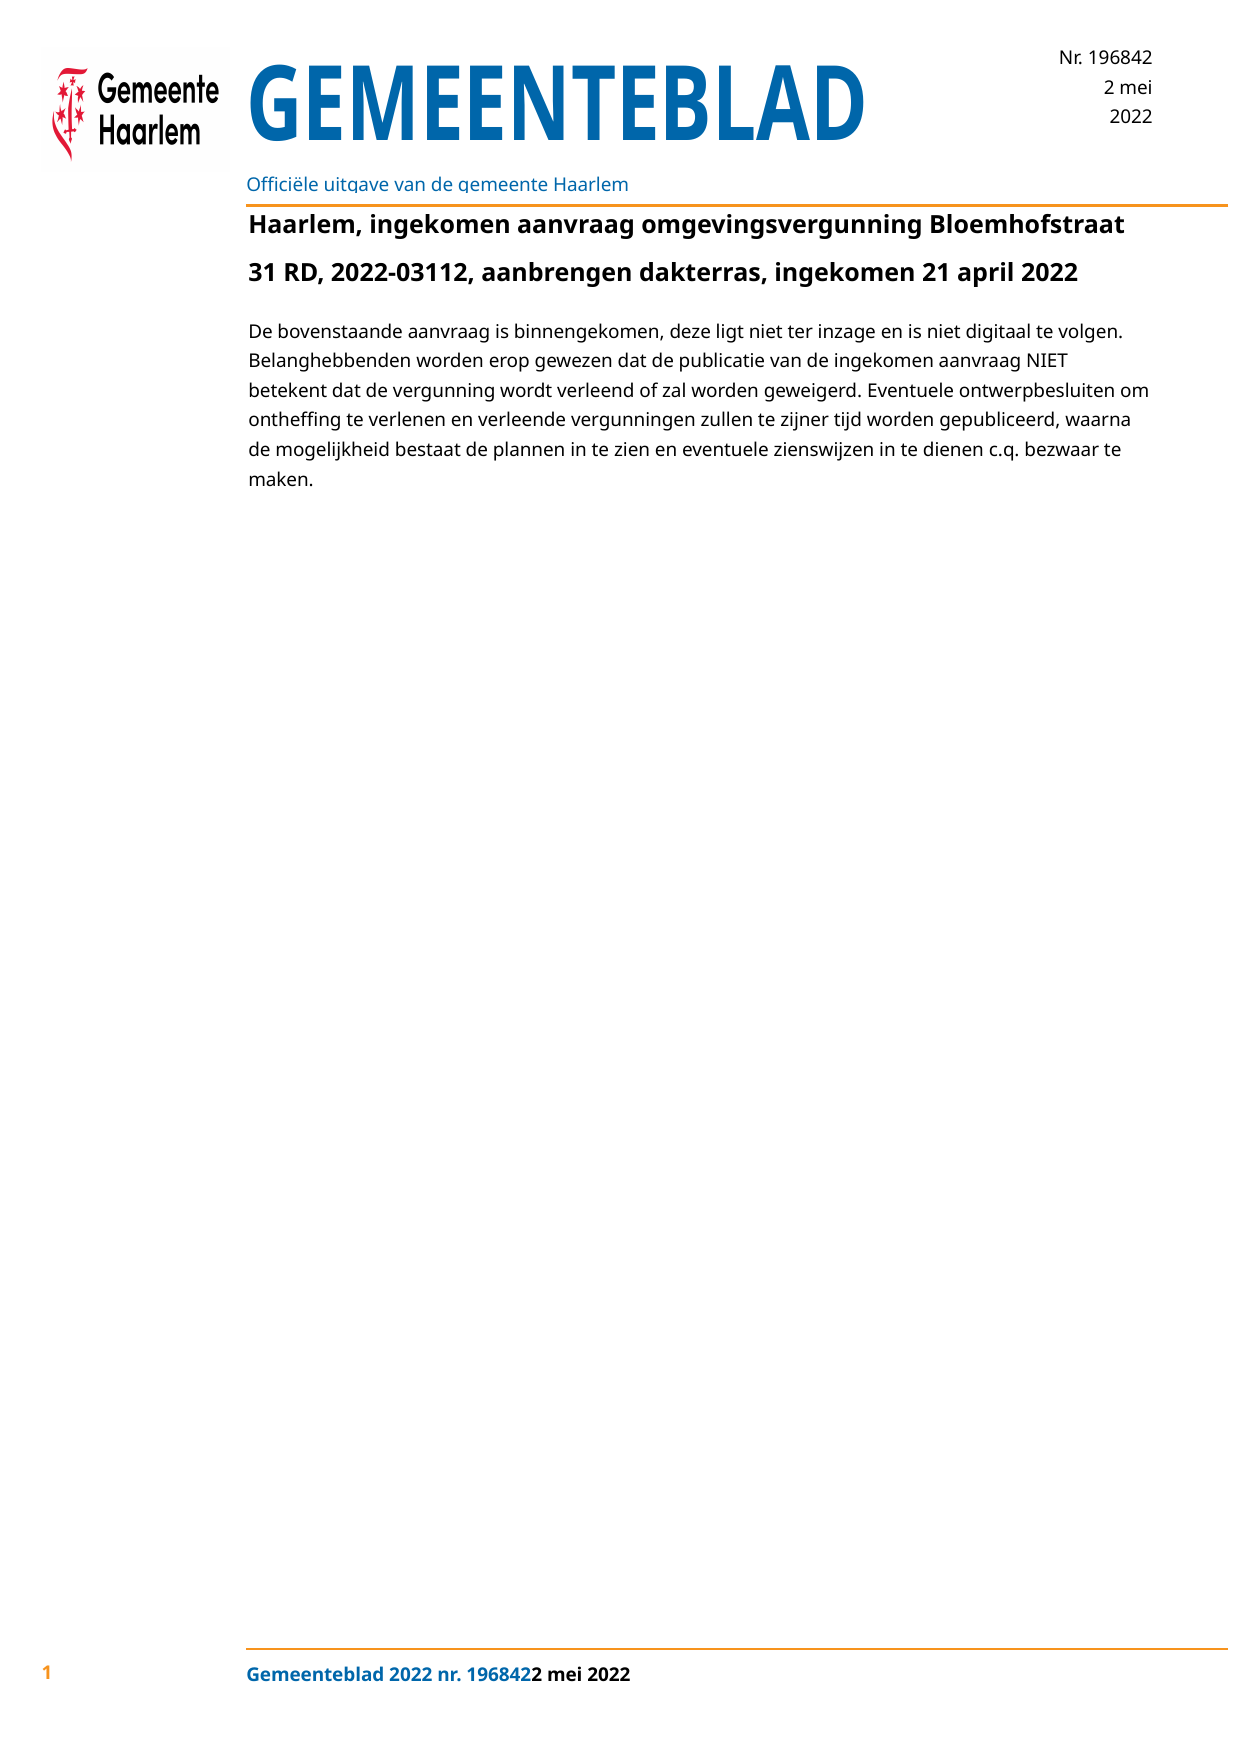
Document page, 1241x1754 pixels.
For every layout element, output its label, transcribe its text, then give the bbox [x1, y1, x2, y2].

text De bovenstaande aanvraag is binnengekomen, deze ligt niet ter inzage en is niet digitaal te volgen. Belanghebbenden worden erop gewezen dat de publicatie van de ingekomen aanvraag NIET betekent dat de vergunning wordt verleend of zal worden geweigerd. Eventuele ontwerpbesluiten om ontheffing te verlenen en verleende vergunningen zullen te zijner tijd worden gepubliceerd, waarna de mogelijkheid bestaat de plannen in te zien en eventuele zienswijzen in te dienen c.q. bezwaar te maken. [248, 318, 1152, 492]
text Haarlem, ingekomen aanvraag omgevingsvergunning Bloemhofstraat 31 RD, 2022-03112, aanbrengen dakterras, ingekomen 21 april 2022 [248, 207, 1152, 288]
picture [41, 47, 231, 172]
